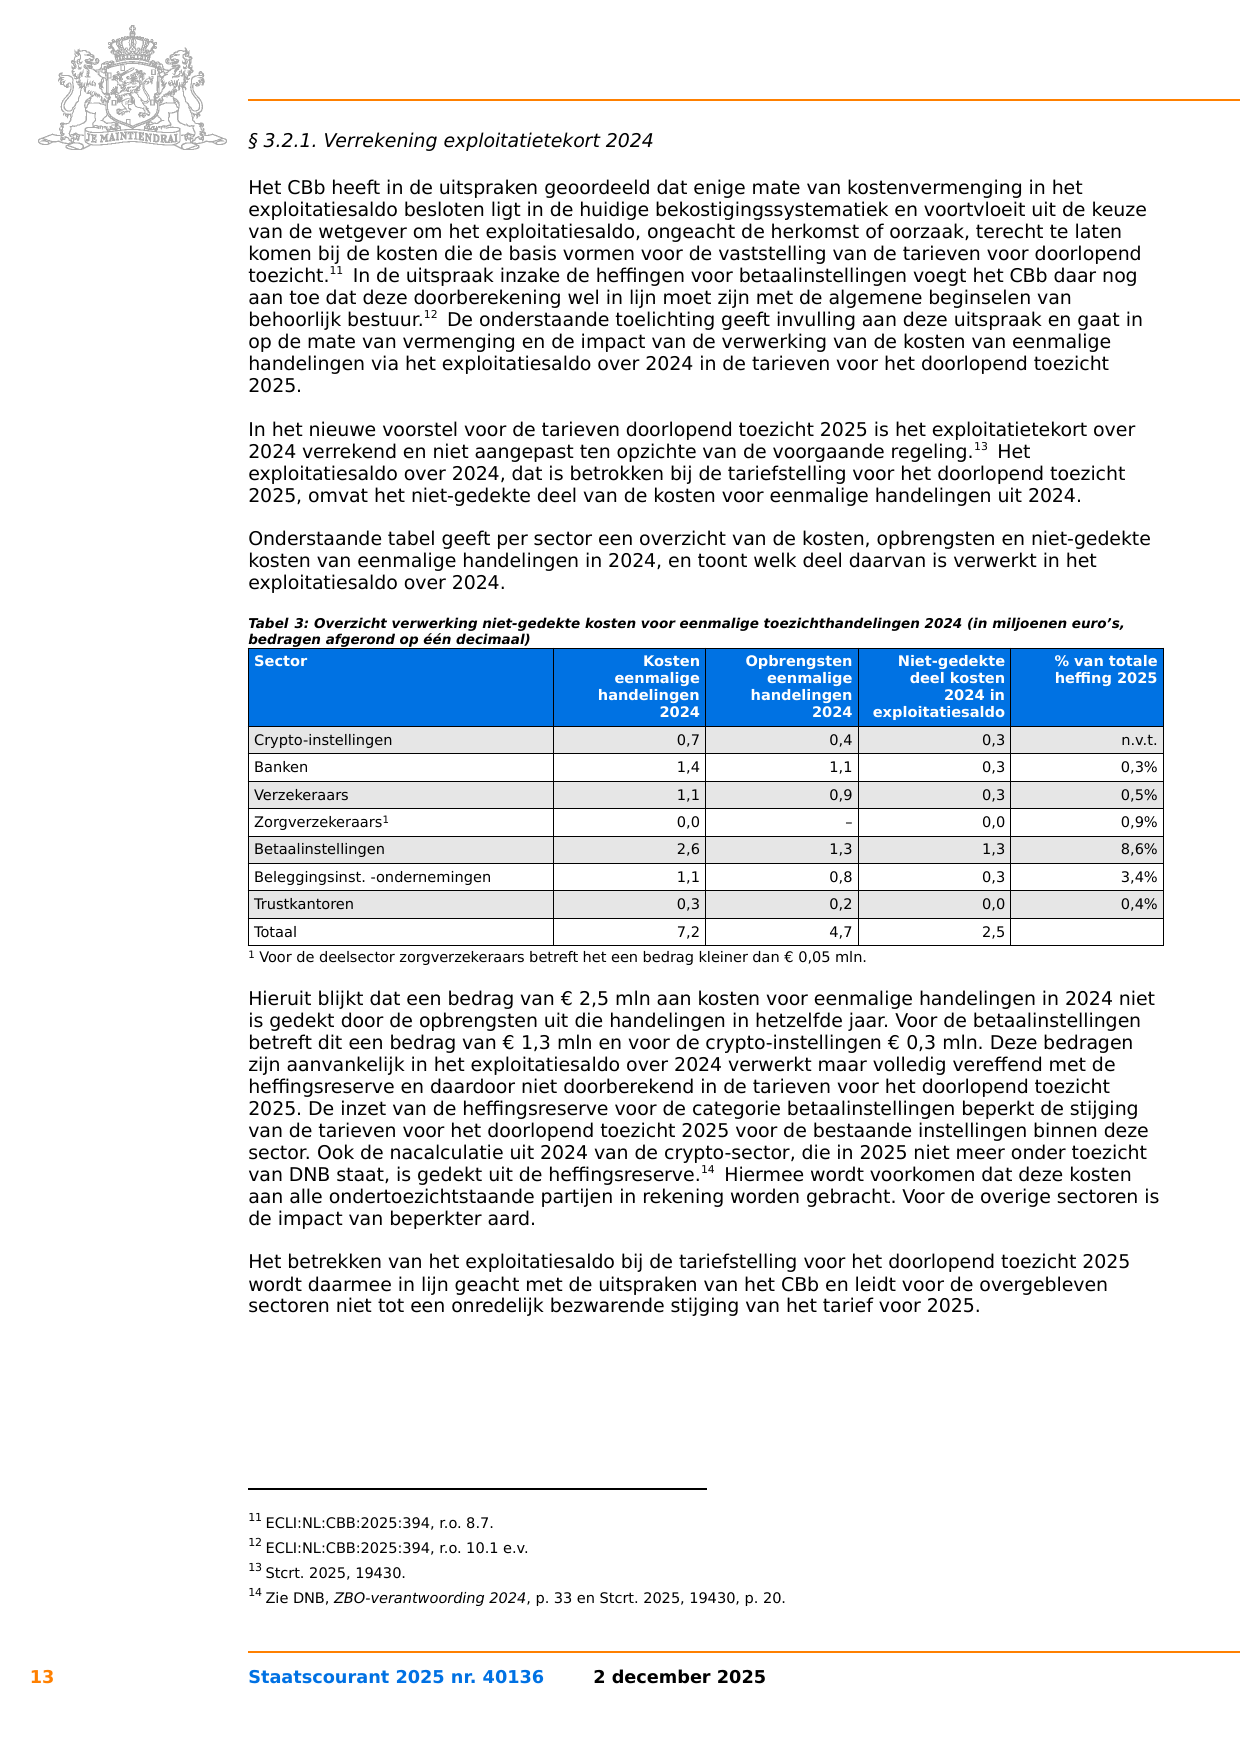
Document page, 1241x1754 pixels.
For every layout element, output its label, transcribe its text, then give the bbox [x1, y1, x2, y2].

table_cell 1,1 [554, 782, 705, 808]
table_cell 0,5% [1011, 782, 1163, 808]
table_cell 0,0 [859, 891, 1010, 918]
table_cell 0,7 [554, 727, 705, 753]
table_cell 4,7 [706, 919, 858, 945]
table_cell Beleggingsinst. -ondernemingen [249, 864, 553, 890]
text Het betrekken van het exploitatiesaldo bij de tariefstelling voor het doorlopend toezicht 2025 wordt daarmee in lijn geacht met de uitspraken van het CBb en leidt voor de overgebleven sectoren niet tot een onredelijk bezwarende stijging van het tarief voor 2025. [248, 1251, 1163, 1317]
table_cell Crypto-instellingen [249, 727, 553, 753]
text Zie DNB, ZBO-verantwoording 2024, p. 33 en Stcrt. 2025, 19430, p. 20. [248, 1586, 1163, 1608]
text Hieruit blijkt dat een bedrag van € 2,5 mln aan kosten voor eenmalige handelingen in 2024 niet is gedekt door de opbrengsten uit die handelingen in hetzelfde jaar. Voor de betaalinstellingen betreft dit een bedrag van € 1,3 mln en voor de crypto-instellingen € 0,3 mln. Deze bedragen zijn aanvankelijk in het exploitatiesaldo over 2024 verwerkt maar volledig vereffend met de heffingsreserve en daardoor niet doorberekend in de tarieven voor het doorlopend toezicht 2025. De inzet van de heffingsreserve voor de categorie betaalinstellingen beperkt de stijging van de tarieven voor het doorlopend toezicht 2025 voor de bestaande instellingen binnen deze sector. Ook de nacalculatie uit 2024 van de crypto-sector, die in 2025 niet meer onder toezicht van DNB staat, is gedekt uit de heffingsreserve. Hiermee wordt voorkomen dat deze kosten aan alle ondertoezichtstaande partijen in rekening worden gebracht. Voor de overige sectoren is de impact van beperkter aard. [248, 988, 1163, 1229]
table_cell 0,9 [706, 782, 858, 808]
table_cell Betaalinstellingen [249, 837, 553, 863]
table_cell Banken [249, 754, 553, 781]
table_cell 1,3 [859, 837, 1010, 863]
table_cell 2,6 [554, 837, 705, 863]
table_cell 7,2 [554, 919, 705, 945]
table_cell 0,4% [1011, 891, 1163, 918]
table_cell 3,4% [1011, 864, 1163, 890]
table_cell 0,3 [554, 891, 705, 918]
table_cell 0,0 [859, 809, 1010, 836]
table_cell Opbrengsten eenmalige handelingen 2024 [706, 649, 858, 726]
table_cell 1,4 [554, 754, 705, 781]
table_cell 1 Voor de deelsector zorgverzekeraars betreft het een bedrag kleiner dan € 0,05 mln. [248, 946, 1163, 966]
table_cell 0,4 [706, 727, 858, 753]
table_cell Sector [249, 649, 553, 726]
text Stcrt. 2025, 19430. [248, 1561, 1163, 1583]
text Onderstaande tabel geeft per sector een overzicht van de kosten, opbrengsten en niet-gedekte kosten van eenmalige handelingen in 2024, en toont welk deel daarvan is verwerkt in het exploitatiesaldo over 2024. [248, 528, 1163, 594]
picture [38, 25, 227, 150]
table_cell Trustkantoren [249, 891, 553, 918]
table_cell Niet-gedekte deel kosten 2024 in exploitatiesaldo [859, 649, 1010, 726]
table_cell Totaal [249, 919, 553, 945]
table_cell 0,0 [554, 809, 705, 836]
table_cell 0,8 [706, 864, 858, 890]
table_cell 0,9% [1011, 809, 1163, 836]
table_cell 1,1 [554, 864, 705, 890]
text ECLI:NL:CBB:2025:394, r.o. 8.7. [248, 1511, 1163, 1533]
table_cell Kosten eenmalige handelingen 2024 [554, 649, 705, 726]
text ECLI:NL:CBB:2025:394, r.o. 10.1 e.v. [248, 1536, 1163, 1558]
table_cell 8,6% [1011, 837, 1163, 863]
table_cell Zorgverzekeraars1 [249, 809, 553, 836]
table_cell 0,3 [859, 727, 1010, 753]
subtitle § 3.2.1. Verrekening exploitatietekort 2024 [248, 130, 1163, 152]
table_cell 0,2 [706, 891, 858, 918]
table_cell 0,3% [1011, 754, 1163, 781]
table_cell % van totale heffing 2025 [1011, 649, 1163, 726]
table_cell – [706, 809, 858, 836]
table_cell 1,1 [706, 754, 858, 781]
table_cell 0,3 [859, 754, 1010, 781]
table_cell 1,3 [706, 837, 858, 863]
table_header Tabel 3: Overzicht verwerking niet-gedekte kosten voor eenmalige toezichthandelingen 2024 (in miljoenen euro’s, bedragen afgerond op één decimaal) [248, 616, 1163, 648]
table_cell Verzekeraars [249, 782, 553, 808]
table_cell 0,3 [859, 864, 1010, 890]
table_cell n.v.t. [1011, 727, 1163, 753]
table_cell 2,5 [859, 919, 1010, 945]
table_cell 0,3 [859, 782, 1010, 808]
text In het nieuwe voorstel voor de tarieven doorlopend toezicht 2025 is het exploitatietekort over 2024 verrekend en niet aangepast ten opzichte van de voorgaande regeling. Het exploitatiesaldo over 2024, dat is betrokken bij de tariefstelling voor het doorlopend toezicht 2025, omvat het niet-gedekte deel van de kosten voor eenmalige handelingen uit 2024. [248, 418, 1163, 506]
text Het CBb heeft in de uitspraken geoordeeld dat enige mate van kostenvermenging in het exploitatiesaldo besloten ligt in de huidige bekostigingssystematiek en voortvloeit uit de keuze van de wetgever om het exploitatiesaldo, ongeacht de herkomst of oorzaak, terecht te laten komen bij de kosten die de basis vormen voor de vaststelling van de tarieven voor doorlopend toezicht. In de uitspraak inzake de heffingen voor betaalinstellingen voegt het CBb daar nog aan toe dat deze doorberekening wel in lijn moet zijn met de algemene beginselen van behoorlijk bestuur. De onderstaande toelichting geeft invulling aan deze uitspraak en gaat in op de mate van vermenging en de impact van de verwerking van de kosten van eenmalige handelingen via het exploitatiesaldo over 2024 in de tarieven voor het doorlopend toezicht 2025. [248, 177, 1163, 397]
table_cell [1011, 919, 1163, 945]
